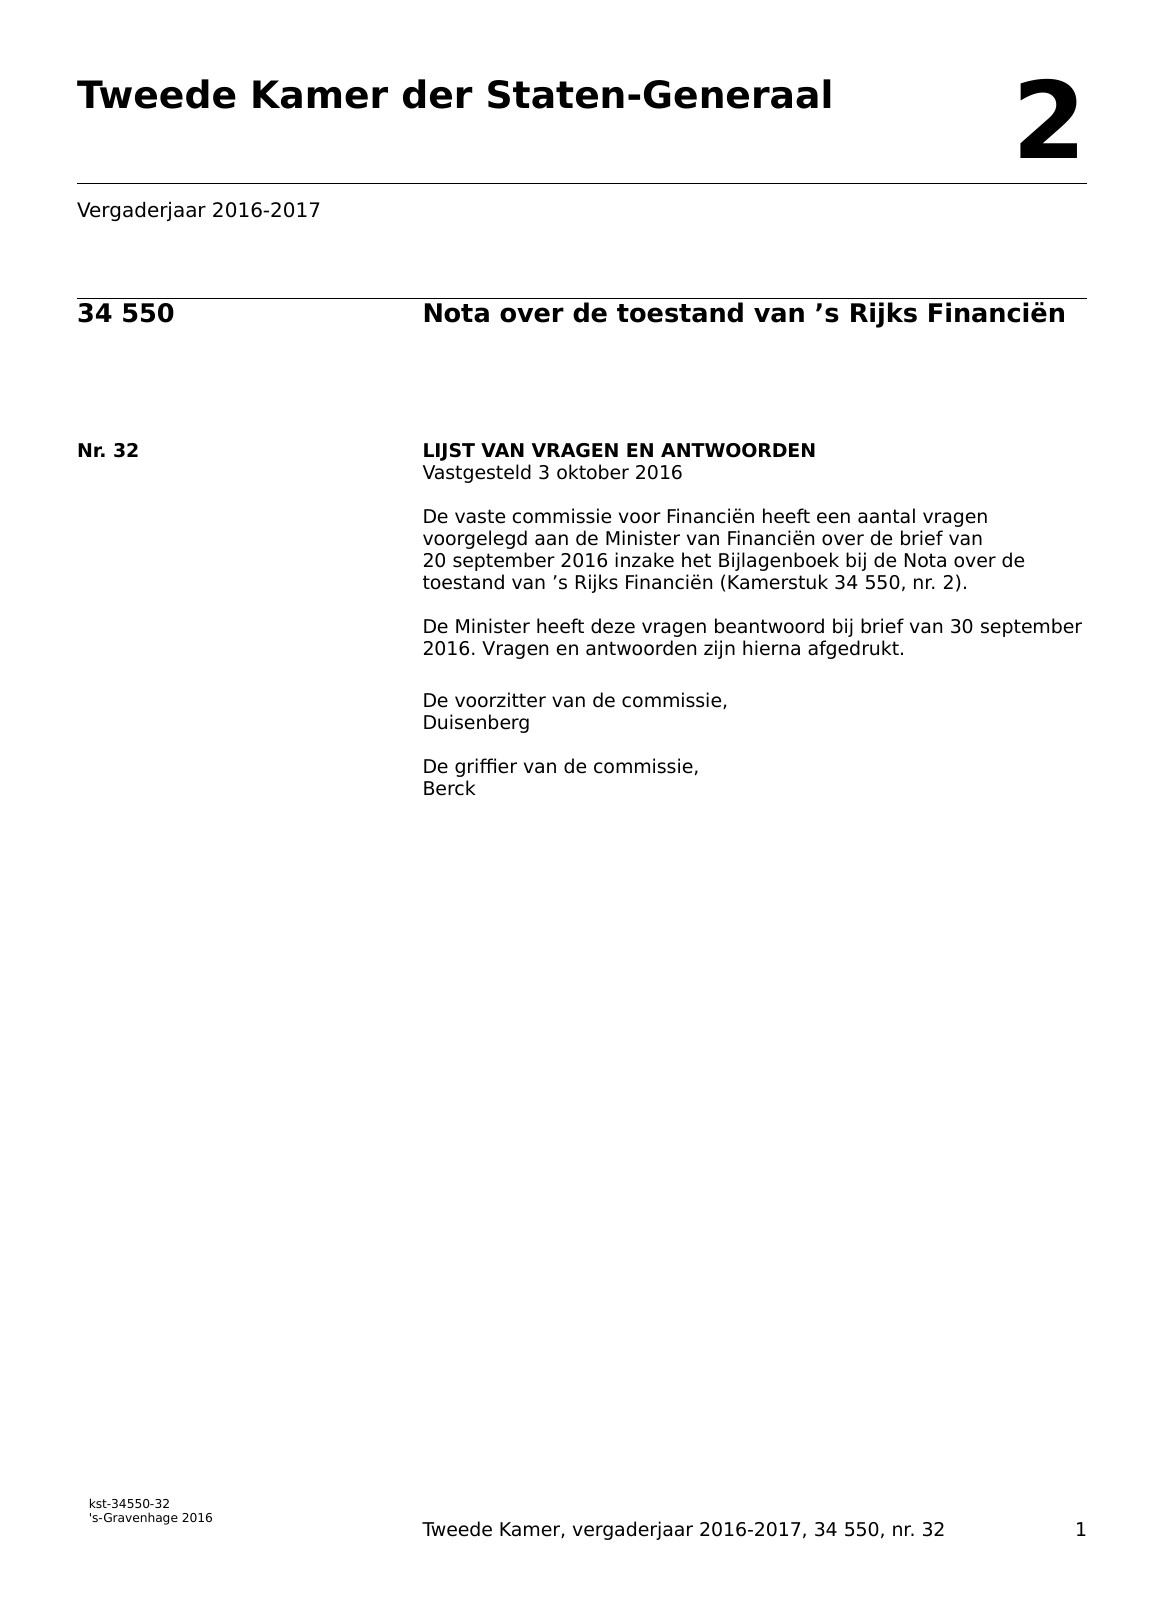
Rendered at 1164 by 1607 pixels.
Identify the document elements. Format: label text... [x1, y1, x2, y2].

subtitle Nr. 32 LIJST VAN VRAGEN EN ANTWOORDEN [77, 440, 1087, 462]
table_cell Vergaderjaar 2016-2017 [77, 184, 1087, 298]
table_header Tweede Kamer der Staten-Generaal [77, 59, 886, 183]
text 's-Gravenhage 2016 [88, 1511, 323, 1525]
text De Minister heeft deze vragen beantwoord bij brief van 30 september 2016. Vragen en antwoorden zijn hierna afgedrukt. [422, 616, 1087, 660]
text kst-34550-32 [88, 1497, 323, 1511]
subtitle 34 550 Nota over de toestand van ’s Rijks Financiën [77, 299, 1087, 329]
text De voorzitter van de commissie, Duisenberg [422, 690, 1087, 734]
text De vaste commissie voor Financiën heeft een aantal vragen voorgelegd aan de Minister van Financiën over de brief van 20 september 2016 inzake het Bijlagenboek bij de Nota over de toestand van ’s Rijks Financiën (Kamerstuk 34 550, nr. 2). [422, 506, 1087, 594]
table_header 2 [886, 59, 1087, 183]
text Vastgesteld 3 oktober 2016 [422, 462, 1087, 484]
text De griffier van de commissie, Berck [422, 756, 1087, 800]
